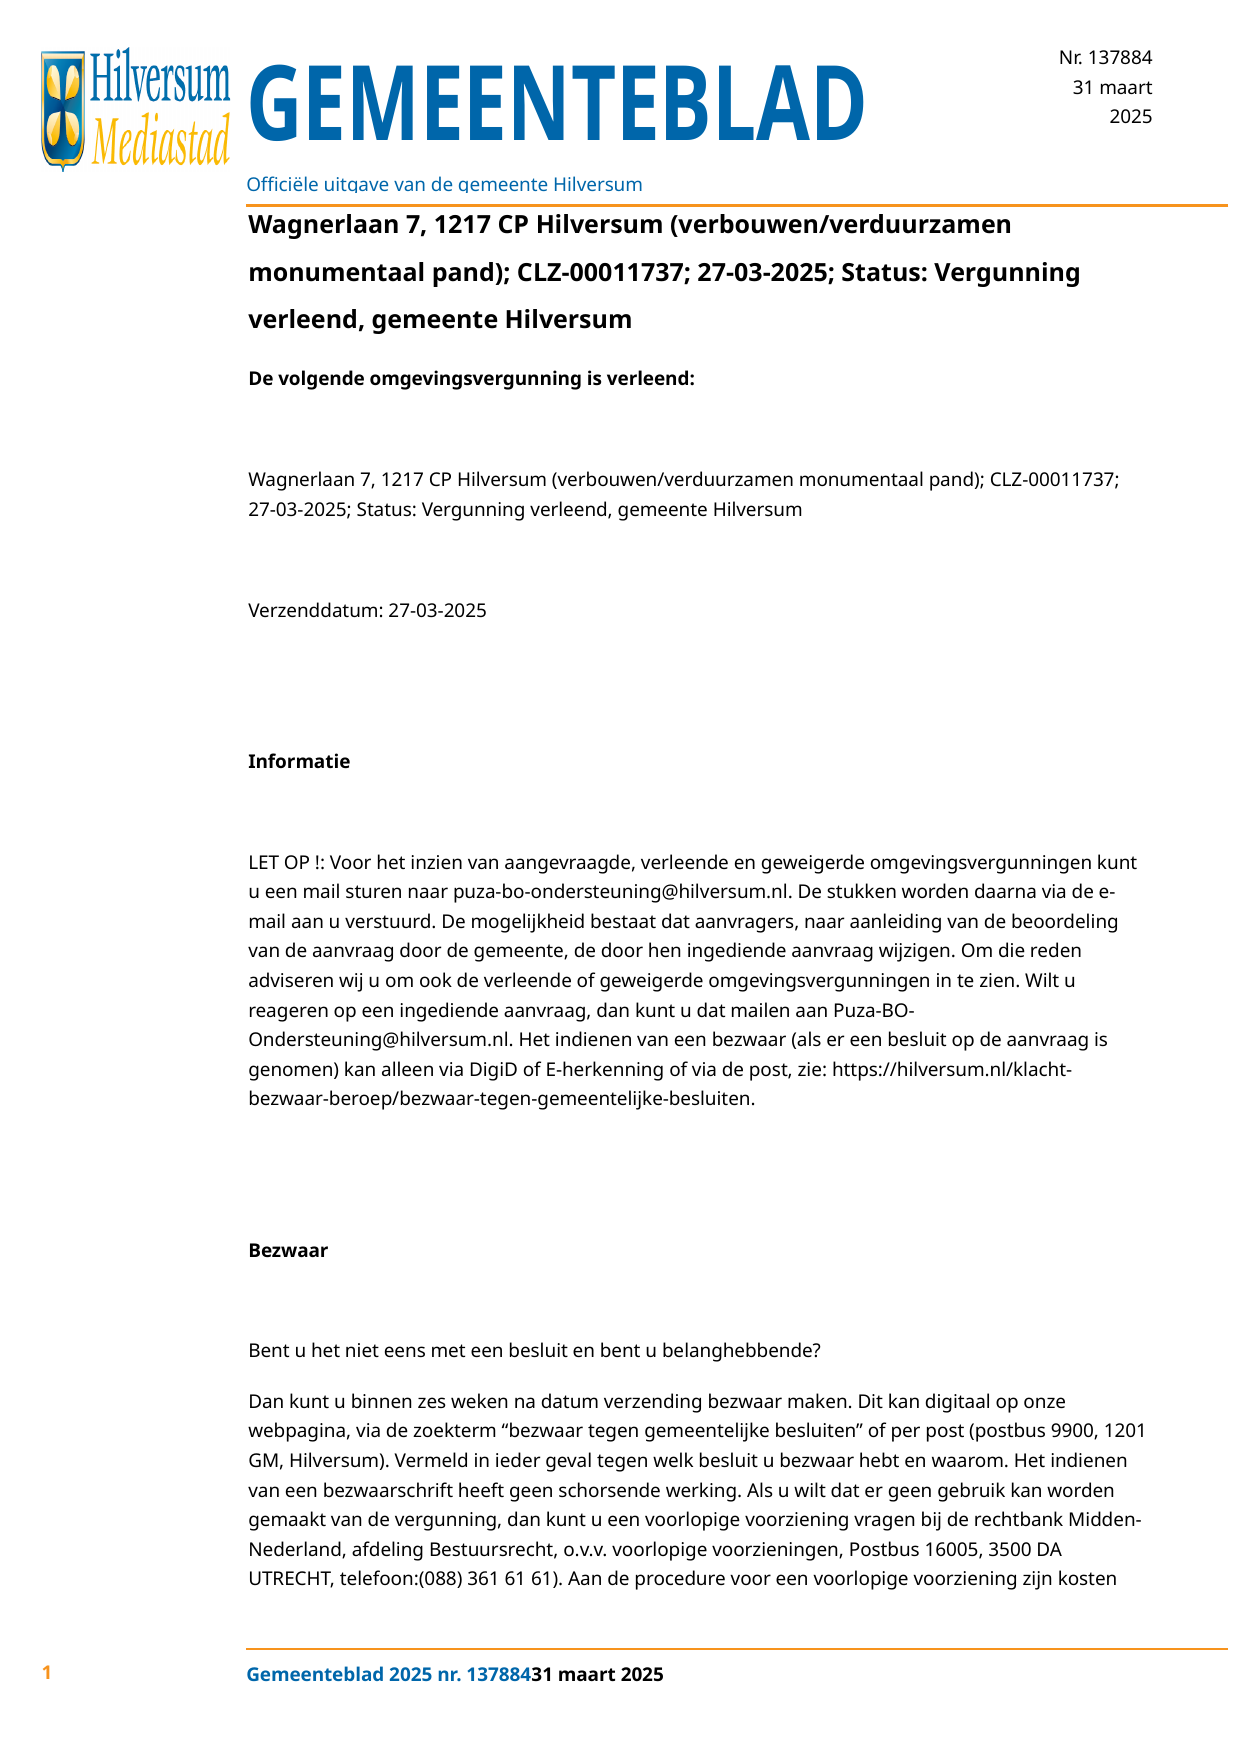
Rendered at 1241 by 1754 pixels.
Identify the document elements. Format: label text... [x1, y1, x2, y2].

text Wagnerlaan 7, 1217 CP Hilversum (verbouwen/verduurzamen monumentaal pand); CLZ-00011737; 27-03-2025; Status: Vergunning verleend, gemeente Hilversum [248, 466, 1152, 522]
text Dan kunt u binnen zes weken na datum verzending bezwaar maken. Dit kan digitaal op onze webpagina, via de zoekterm “bezwaar tegen gemeentelijke besluiten” of per post (postbus 9900, 1201 GM, Hilversum). Vermeld in ieder geval tegen welk besluit u bezwaar hebt en waarom. Het indienen van een bezwaarschrift heeft geen schorsende werking. Als u wilt dat er geen gebruik kan worden gemaakt van de vergunning, dan kunt u een voorlopige voorziening vragen bij de rechtbank Midden-Nederland, afdeling Bestuursrecht, o.v.v. voorlopige voorzieningen, Postbus 16005, 3500 DA UTRECHT, telefoon:(088) 361 61 61). Aan de procedure voor een voorlopige voorziening zijn kosten [248, 1388, 1152, 1591]
text Wagnerlaan 7, 1217 CP Hilversum (verbouwen/verduurzamen monumentaal pand); CLZ-00011737; 27-03-2025; Status: Vergunning verleend, gemeente Hilversum [248, 207, 1152, 336]
text Bent u het niet eens met een besluit en bent u belanghebbende? [248, 1338, 1152, 1363]
text De volgende omgevingsvergunning is verleend: [248, 366, 1152, 391]
text LET OP !: Voor het inzien van aangevraagde, verleende en geweigerde omgevingsvergunningen kunt u een mail sturen naar puza-bo-ondersteuning@hilversum.nl. De stukken worden daarna via de e-mail aan u verstuurd. De mogelijkheid bestaat dat aanvragers, naar aanleiding van de beoordeling van de aanvraag door de gemeente, de door hen ingediende aanvraag wijzigen. Om die reden adviseren wij u om ook de verleende of geweigerde omgevingsvergunningen in te zien. Wilt u reageren op een ingediende aanvraag, dan kunt u dat mailen aan Puza-BO-Ondersteuning@hilversum.nl. Het indienen van een bezwaar (als er een besluit op de aanvraag is genomen) kan alleen via DigiD of E-herkenning of via de post, zie: https://hilversum.nl/klacht-bezwaar-beroep/bezwaar-tegen-gemeentelijke-besluiten. [248, 849, 1152, 1111]
text Informatie [248, 748, 1152, 774]
picture [41, 47, 231, 172]
text Bezwaar [248, 1237, 1152, 1262]
text Verzenddatum: 27-03-2025 [248, 597, 1152, 622]
